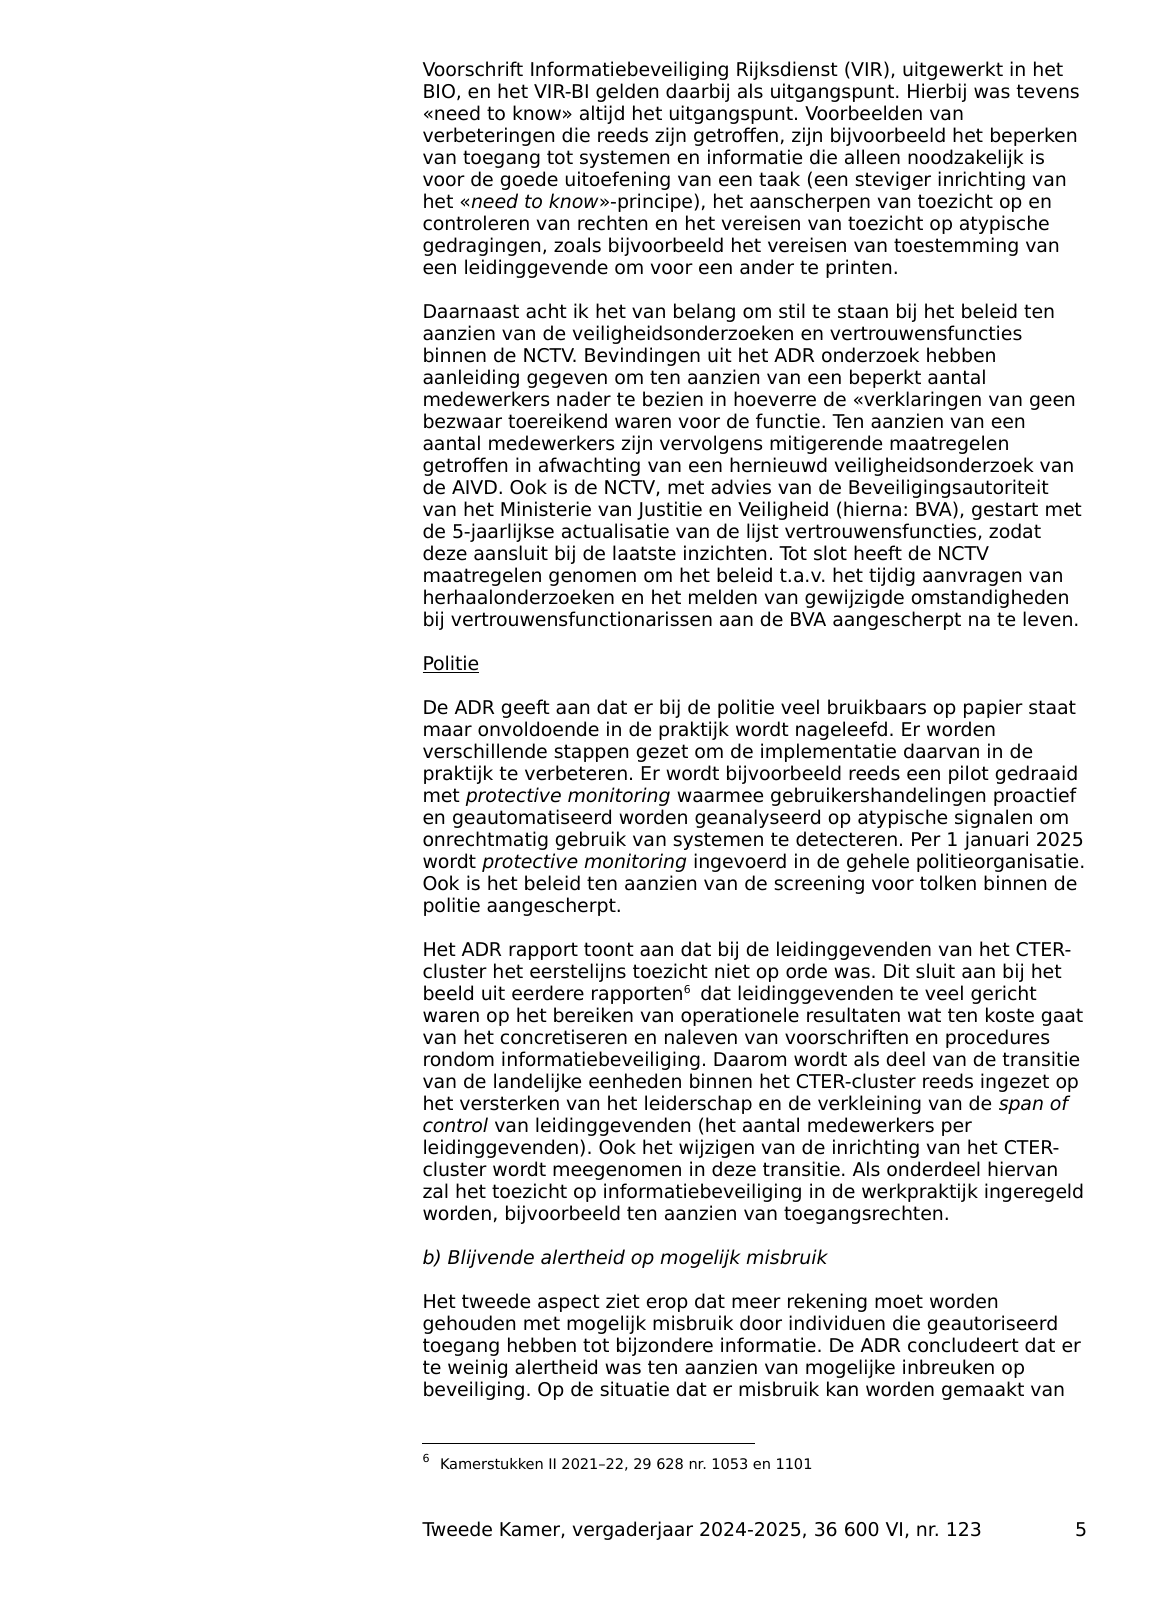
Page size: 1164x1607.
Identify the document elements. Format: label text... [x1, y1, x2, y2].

text Daarnaast acht ik het van belang om stil te staan bij het beleid ten aanzien van de veiligheidsonderzoeken en vertrouwensfuncties binnen de NCTV. Bevindingen uit het ADR onderzoek hebben aanleiding gegeven om ten aanzien van een beperkt aantal medewerkers nader te bezien in hoeverre de «verklaringen van geen bezwaar toereikend waren voor de functie. Ten aanzien van een aantal medewerkers zijn vervolgens mitigerende maatregelen getroffen in afwachting van een hernieuwd veiligheidsonderzoek van de AIVD. Ook is de NCTV, met advies van de Beveiligingsautoriteit van het Ministerie van Justitie en Veiligheid (hierna: BVA), gestart met de 5-jaarlijkse actualisatie van de lijst vertrouwensfuncties, zodat deze aansluit bij de laatste inzichten. Tot slot heeft de NCTV maatregelen genomen om het beleid t.a.v. het tijdig aanvragen van herhaalonderzoeken en het melden van gewijzigde omstandigheden bij vertrouwensfunctionarissen aan de BVA aangescherpt na te leven. [422, 301, 1087, 631]
text Het tweede aspect ziet erop dat meer rekening moet worden gehouden met mogelijk misbruik door individuen die geautoriseerd toegang hebben tot bijzondere informatie. De ADR concludeert dat er te weinig alertheid was ten aanzien van mogelijke inbreuken op beveiliging. Op de situatie dat er misbruik kan worden gemaakt van [422, 1291, 1087, 1401]
text Het ADR rapport toont aan dat bij de leidinggevenden van het CTER-cluster het eerstelijns toezicht niet op orde was. Dit sluit aan bij het beeld uit eerdere rapporten dat leidinggevenden te veel gericht waren op het bereiken van operationele resultaten wat ten koste gaat van het concretiseren en naleven van voorschriften en procedures rondom informatiebeveiliging. Daarom wordt als deel van de transitie van de landelijke eenheden binnen het CTER-cluster reeds ingezet op het versterken van het leiderschap en de verkleining van de span of control van leidinggevenden (het aantal medewerkers per leidinggevenden). Ook het wijzigen van de inrichting van het CTER-cluster wordt meegenomen in deze transitie. Als onderdeel hiervan zal het toezicht op informatiebeveiliging in de werkpraktijk ingeregeld worden, bijvoorbeeld ten aanzien van toegangsrechten. [422, 939, 1087, 1225]
subtitle b) Blijvende alertheid op mogelijk misbruik [422, 1247, 1087, 1269]
subtitle Politie [422, 653, 1087, 675]
text De ADR geeft aan dat er bij de politie veel bruikbaars op papier staat maar onvoldoende in de praktijk wordt nageleefd. Er worden verschillende stappen gezet om de implementatie daarvan in de praktijk te verbeteren. Er wordt bijvoorbeeld reeds een pilot gedraaid met protective monitoring waarmee gebruikershandelingen proactief en geautomatiseerd worden geanalyseerd op atypische signalen om onrechtmatig gebruik van systemen te detecteren. Per 1 januari 2025 wordt protective monitoring ingevoerd in de gehele politieorganisatie. Ook is het beleid ten aanzien van de screening voor tolken binnen de politie aangescherpt. [422, 697, 1087, 917]
text Voorschrift Informatiebeveiliging Rijksdienst (VIR), uitgewerkt in het BIO, en het VIR-BI gelden daarbij als uitgangspunt. Hierbij was tevens «need to know» altijd het uitgangspunt. Voorbeelden van verbeteringen die reeds zijn getroffen, zijn bijvoorbeeld het beperken van toegang tot systemen en informatie die alleen noodzakelijk is voor de goede uitoefening van een taak (een steviger inrichting van het «need to know»-principe), het aanscherpen van toezicht op en controleren van rechten en het vereisen van toezicht op atypische gedragingen, zoals bijvoorbeeld het vereisen van toestemming van een leidinggevende om voor een ander te printen. [422, 59, 1087, 279]
text Kamerstukken II 2021–22, 29 628 nr. 1053 en 1101 [422, 1452, 1087, 1474]
